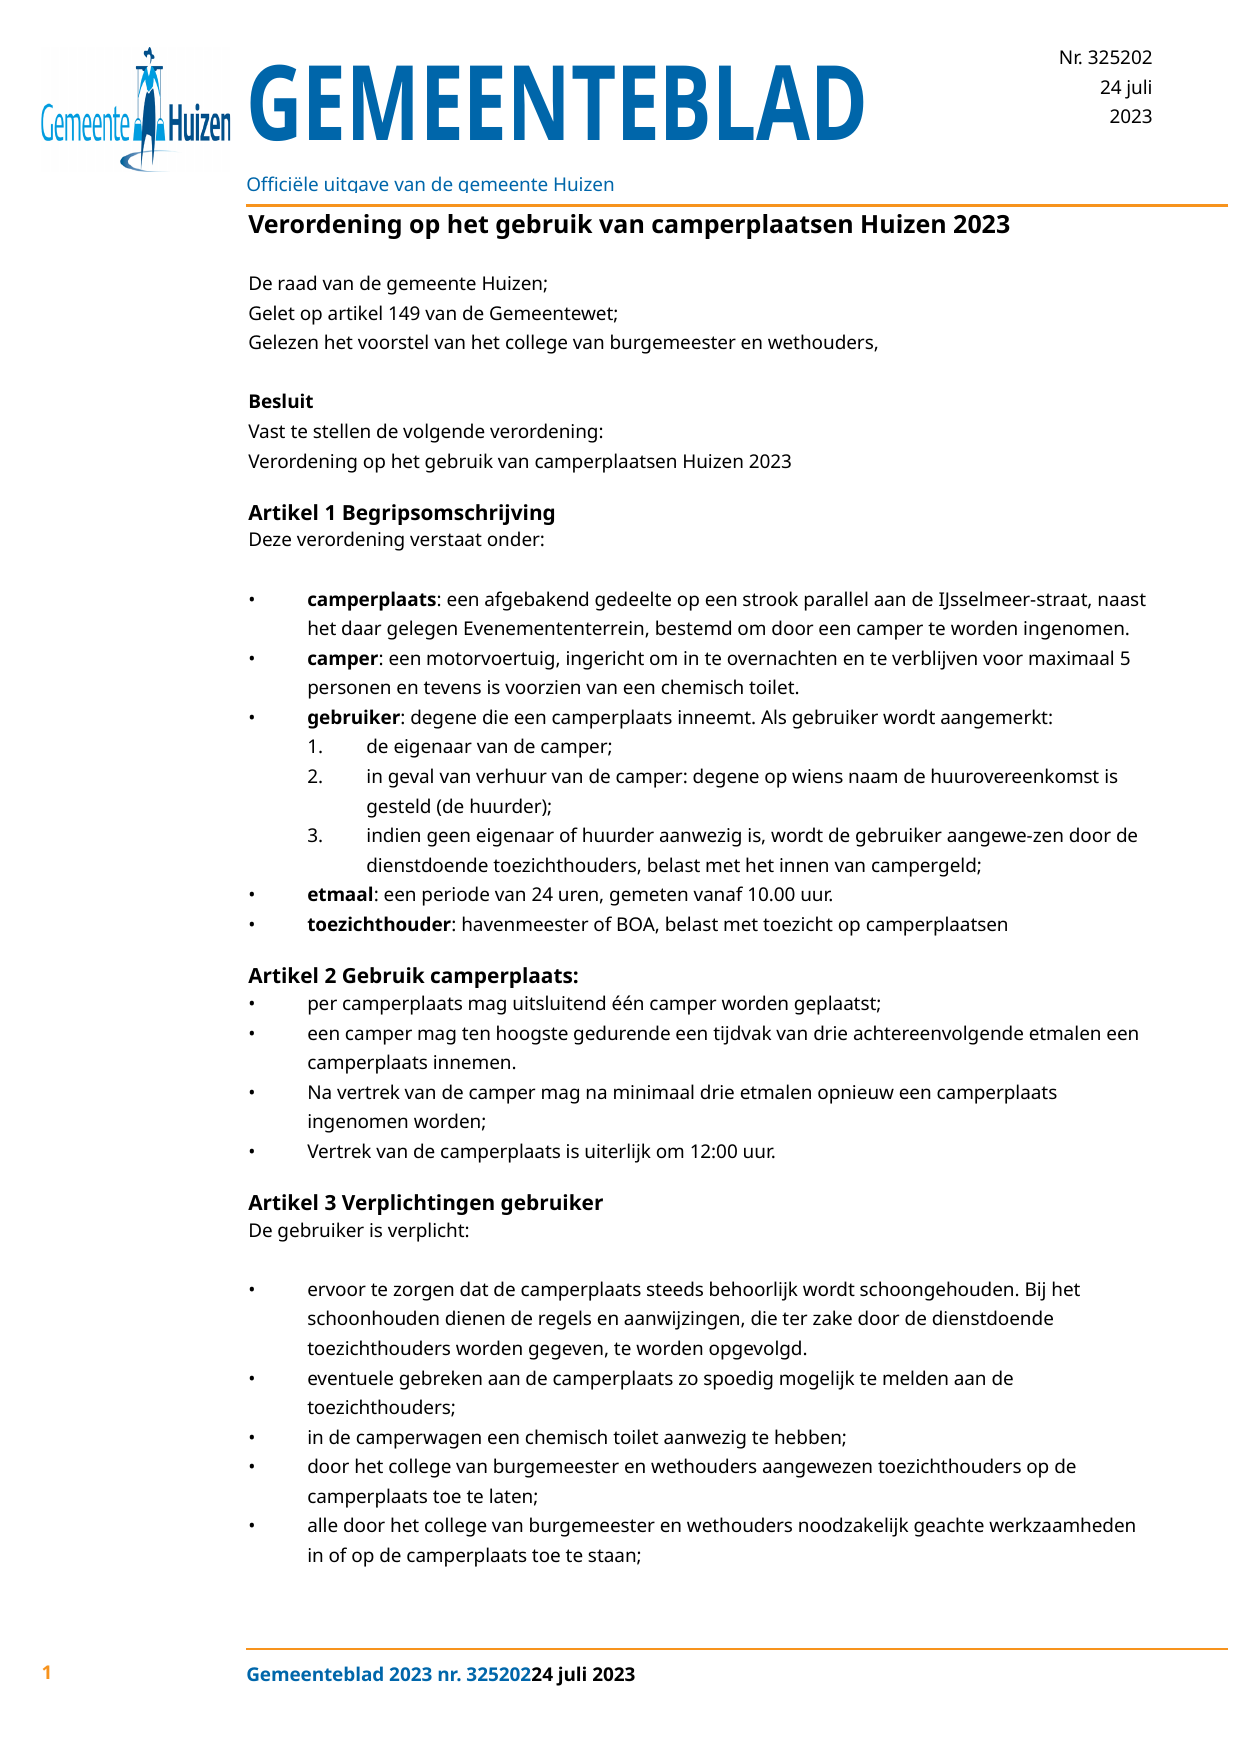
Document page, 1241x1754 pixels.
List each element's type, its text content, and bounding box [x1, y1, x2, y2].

text De raad van de gemeente Huizen; [248, 270, 1152, 296]
list etmaal: een periode van 24 uren, gemeten vanaf 10.00 uur. [248, 882, 1152, 907]
text Gelezen het voorstel van het college van burgemeester en wethouders, [248, 329, 1152, 355]
list ervoor te zorgen dat de camperplaats steeds behoorlijk wordt schoongehouden. Bij het schoonhouden dienen de regels en aanwijzingen, die ter zake door de dienstdoende toezichthouders worden gegeven, te worden opgevolgd. [248, 1276, 1152, 1361]
list eventuele gebreken aan de camperplaats zo spoedig mogelijk te melden aan de toezichthouders; [248, 1365, 1152, 1420]
list Na vertrek van de camper mag na minimaal drie etmalen opnieuw een camperplaats ingenomen worden; [248, 1079, 1152, 1134]
list in de camperwagen een chemisch toilet aanwezig te hebben; [248, 1424, 1152, 1450]
text Artikel 3 Verplichtingen gebruiker [248, 1188, 1152, 1217]
text Vast te stellen de volgende verordening: [248, 418, 1152, 444]
list in geval van verhuur van de camper: degene op wiens naam de huurovereenkomst is gesteld (de huurder); [307, 763, 1152, 819]
list de eigenaar van de camper; [307, 734, 1152, 759]
text Artikel 2 Gebruik camperplaats: [248, 962, 1152, 990]
text Verordening op het gebruik van camperplaatsen Huizen 2023 [248, 207, 1152, 241]
text Gelet op artikel 149 van de Gemeentewet; [248, 300, 1152, 326]
list alle door het college van burgemeester en wethouders noodzakelijk geachte werkzaamheden in of op de camperplaats toe te staan; [248, 1513, 1152, 1568]
text De gebruiker is verplicht: [248, 1217, 1152, 1243]
list gebruiker: degene die een camperplaats inneemt. Als gebruiker wordt aangemerkt: [248, 704, 1152, 730]
text Deze verordening verstaat onder: [248, 527, 1152, 552]
list per camperplaats mag uitsluitend één camper worden geplaatst; [248, 990, 1152, 1016]
text Besluit [248, 389, 1152, 414]
list een camper mag ten hoogste gedurende een tijdvak van drie achtereenvolgende etmalen een camperplaats innemen. [248, 1020, 1152, 1075]
list toezichthouder: havenmeester of BOA, belast met toezicht op camperplaatsen [248, 911, 1152, 937]
list door het college van burgemeester en wethouders aangewezen toezichthouders op de camperplaats toe te laten; [248, 1453, 1152, 1509]
picture [41, 47, 231, 172]
text Artikel 1 Begripsomschrijving [248, 498, 1152, 527]
list Vertrek van de camperplaats is uiterlijk om 12:00 uur. [248, 1138, 1152, 1164]
list camper: een motorvoertuig, ingericht om in te overnachten en te verblijven voor maximaal 5 personen en tevens is voorzien van een chemisch toilet. [248, 645, 1152, 700]
list indien geen eigenaar of huurder aanwezig is, wordt de gebruiker aangewe-zen door de dienstdoende toezichthouders, belast met het innen van campergeld; [307, 822, 1152, 878]
list camperplaats: een afgebakend gedeelte op een strook parallel aan de IJsselmeer-straat, naast het daar gelegen Evenemententerrein, bestemd om door een camper te worden ingenomen. [248, 586, 1152, 641]
text Verordening op het gebruik van camperplaatsen Huizen 2023 [248, 448, 1152, 473]
